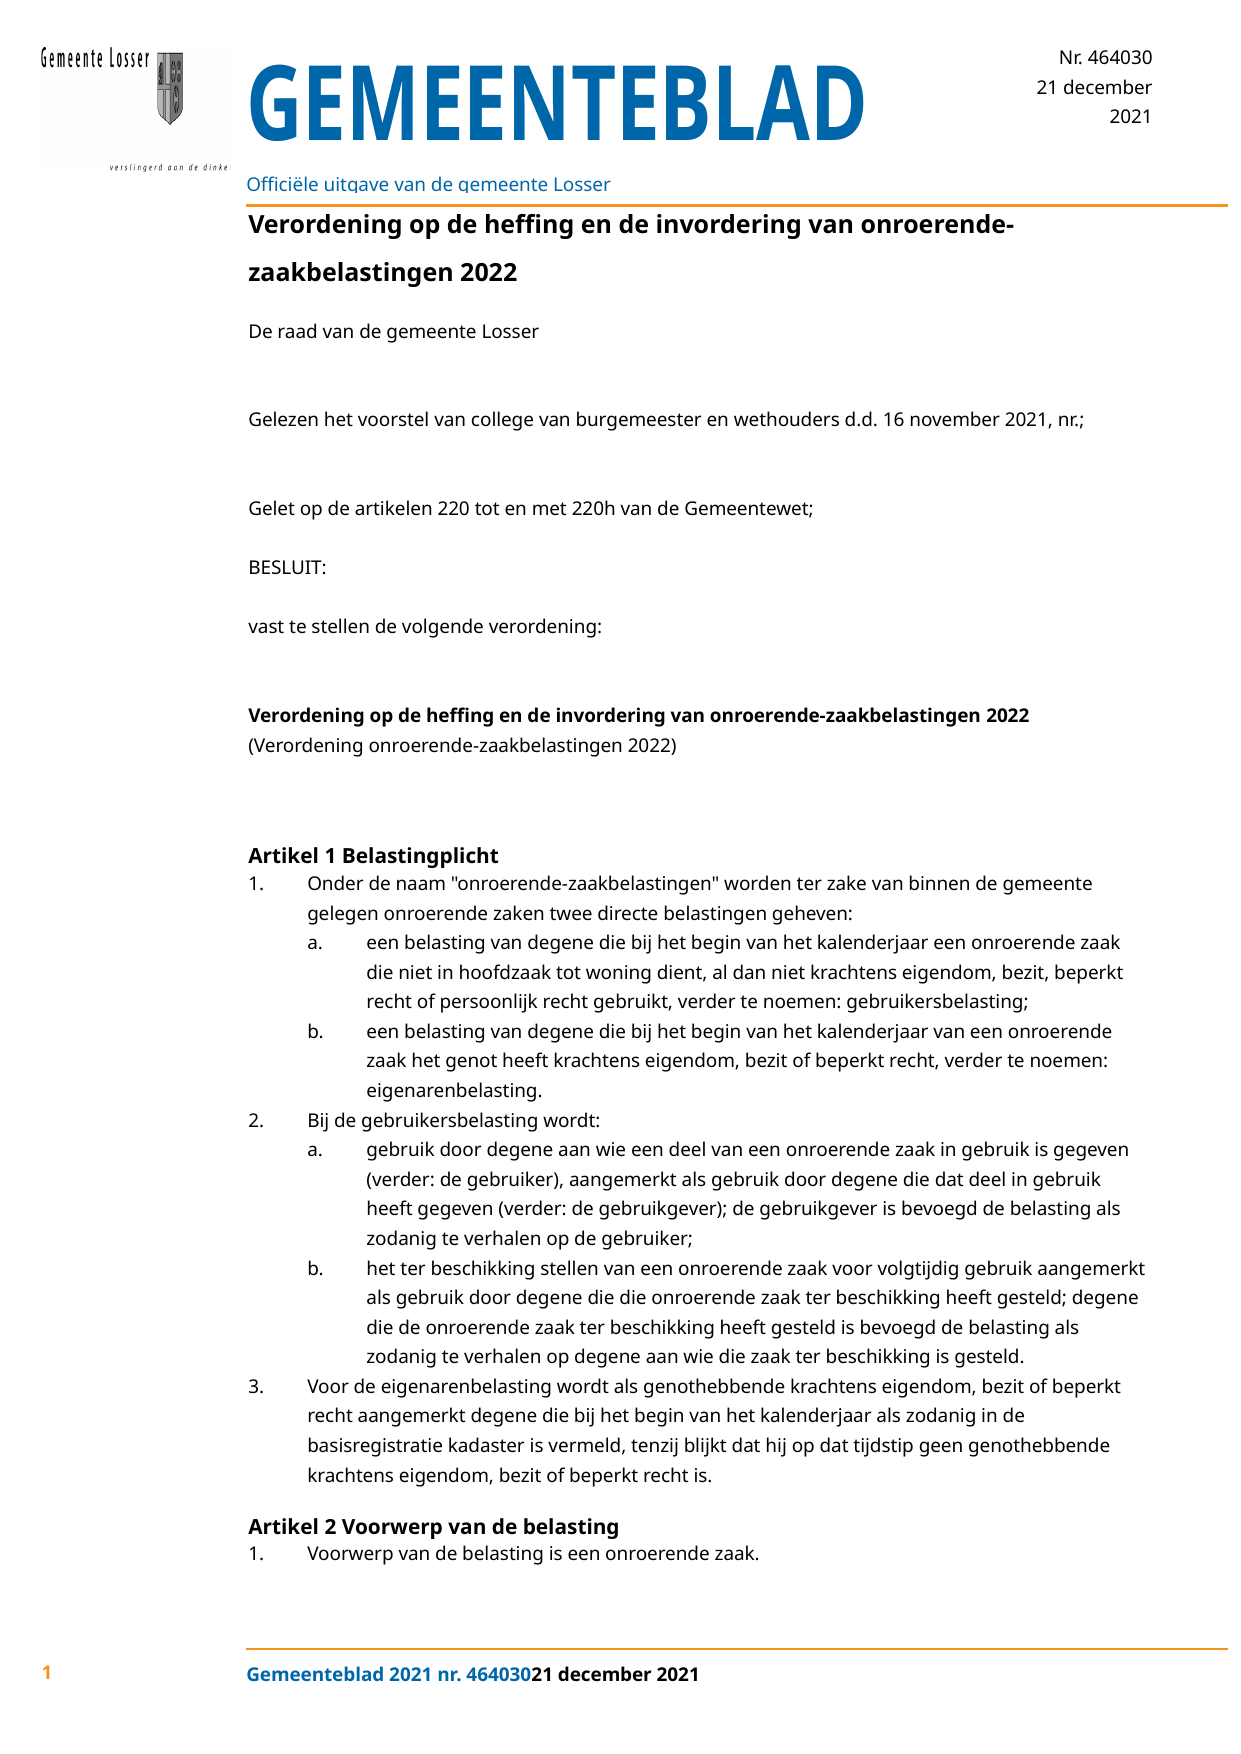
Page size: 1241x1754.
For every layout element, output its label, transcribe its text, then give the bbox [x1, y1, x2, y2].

text vast te stellen de volgende verordening: [248, 614, 1152, 639]
list gebruik door degene aan wie een deel van een onroerende zaak in gebruik is gegeven (verder: de gebruiker), aangemerkt als gebruik door degene die dat deel in gebruik heeft gegeven (verder: de gebruikgever); de gebruikgever is bevoegd de belasting als zodanig te verhalen op de gebruiker; [307, 1136, 1152, 1251]
list het ter beschikking stellen van een onroerende zaak voor volgtijdig gebruik aangemerkt als gebruik door degene die die onroerende zaak ter beschikking heeft gesteld; degene die de onroerende zaak ter beschikking heeft gesteld is bevoegd de belasting als zodanig te verhalen op degene aan wie die zaak ter beschikking is gesteld. [307, 1255, 1152, 1369]
picture [41, 47, 231, 172]
list Bij de gebruikersbelasting wordt: [248, 1107, 1152, 1132]
text Verordening op de heffing en de invordering van onroerende-zaakbelastingen 2022 [248, 702, 1152, 728]
text Artikel 2 Voorwerp van de belasting [248, 1512, 1152, 1541]
text Artikel 1 Belastingplicht [248, 842, 1152, 870]
list Voor de eigenarenbelasting wordt als genothebbende krachtens eigendom, bezit of beperkt recht aangemerkt degene die bij het begin van het kalenderjaar als zodanig in de basisregistratie kadaster is vermeld, tenzij blijkt dat hij op dat tijdstip geen genothebbende krachtens eigendom, bezit of beperkt recht is. [248, 1373, 1152, 1487]
text BESLUIT: [248, 554, 1152, 580]
text (Verordening onroerende-zaakbelastingen 2022) [248, 732, 1152, 758]
list een belasting van degene die bij het begin van het kalenderjaar een onroerende zaak die niet in hoofdzaak tot woning dient, al dan niet krachtens eigendom, bezit, beperkt recht of persoonlijk recht gebruikt, verder te noemen: gebruikersbelasting; [307, 929, 1152, 1014]
list Onder de naam "onroerende-zaakbelastingen" worden ter zake van binnen de gemeente gelegen onroerende zaken twee directe belastingen geheven: [248, 870, 1152, 925]
text De raad van de gemeente Losser [248, 318, 1152, 344]
text Gelet op de artikelen 220 tot en met 220h van de Gemeentewet; [248, 495, 1152, 521]
list Voorwerp van de belasting is een onroerende zaak. [248, 1541, 1152, 1566]
list een belasting van degene die bij het begin van het kalenderjaar van een onroerende zaak het genot heeft krachtens eigendom, bezit of beperkt recht, verder te noemen: eigenarenbelasting. [307, 1018, 1152, 1103]
text Gelezen het voorstel van college van burgemeester en wethouders d.d. 16 november 2021, nr.; [248, 407, 1152, 432]
text Verordening op de heffing en de invordering van onroerende-zaakbelastingen 2022 [248, 207, 1152, 288]
